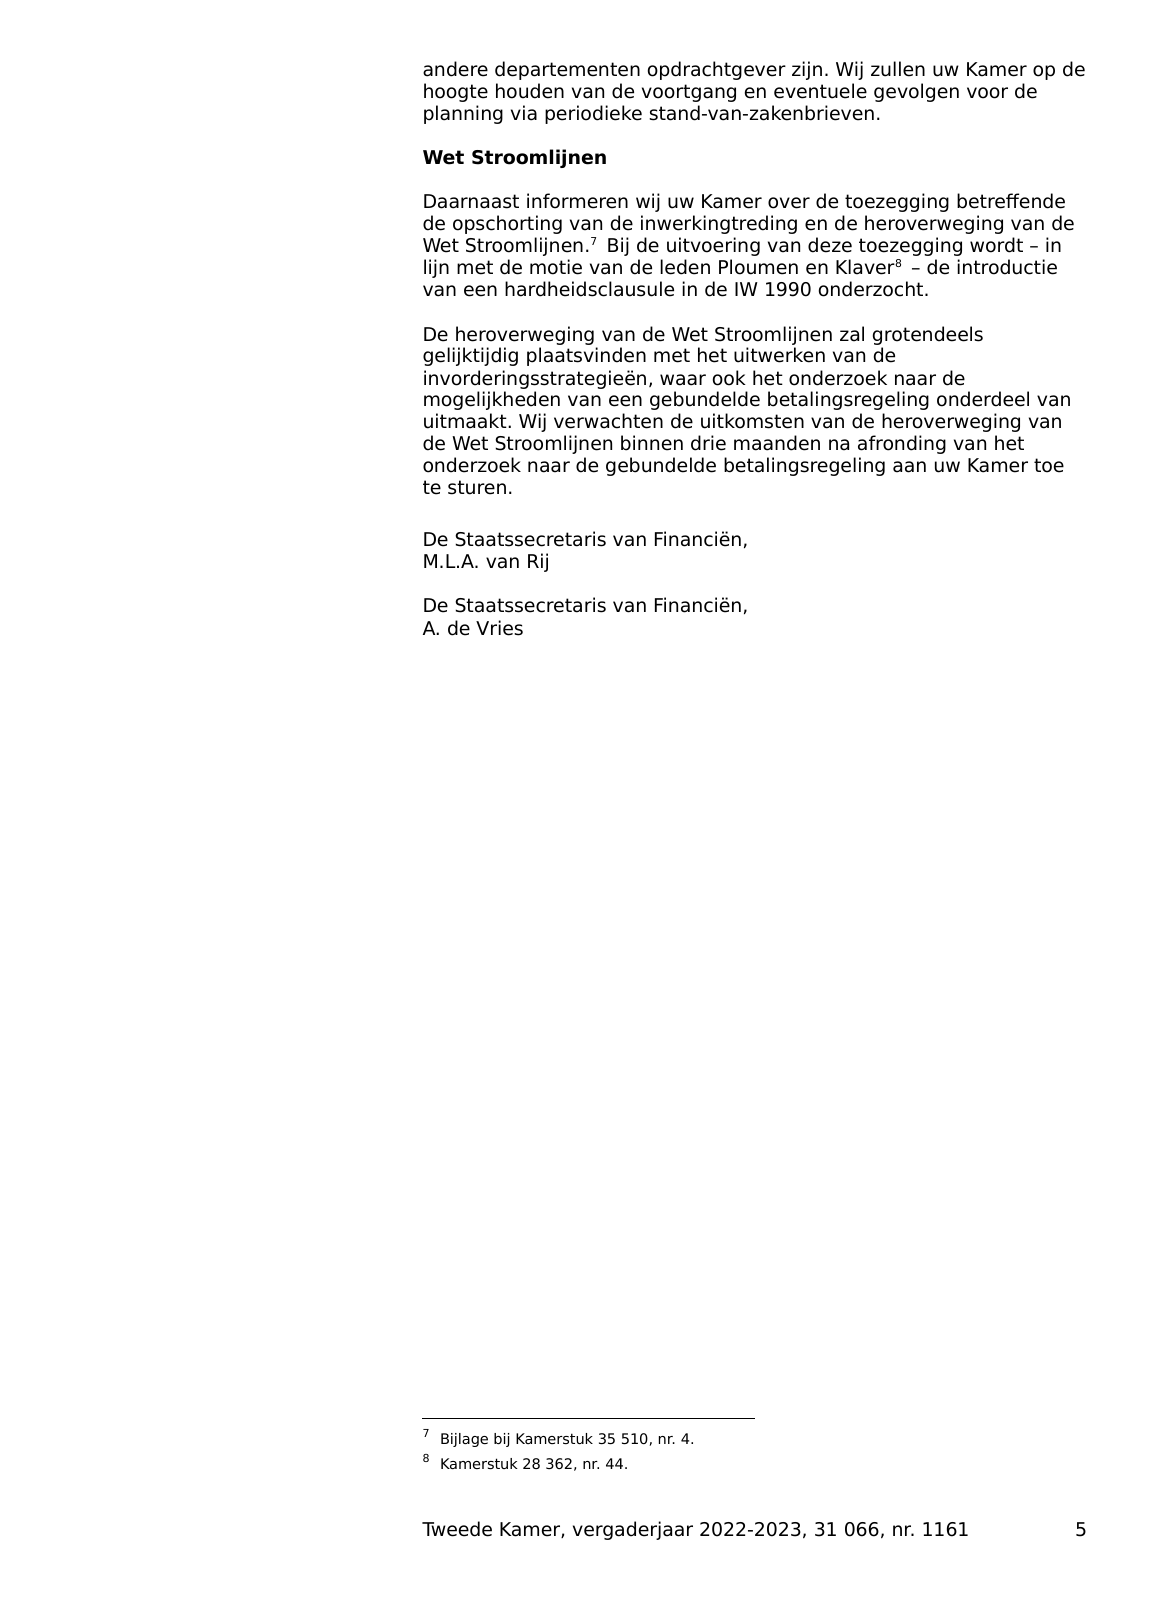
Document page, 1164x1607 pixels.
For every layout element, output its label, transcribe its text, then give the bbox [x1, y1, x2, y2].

text andere departementen opdrachtgever zijn. Wij zullen uw Kamer op de hoogte houden van de voortgang en eventuele gevolgen voor de planning via periodieke stand-van-zakenbrieven. [422, 59, 1087, 125]
text Daarnaast informeren wij uw Kamer over de toezegging betreffende de opschorting van de inwerkingtreding en de heroverweging van de Wet Stroomlijnen. Bij de uitvoering van deze toezegging wordt – in lijn met de motie van de leden Ploumen en Klaver – de introductie van een hardheidsclausule in de IW 1990 onderzocht. [422, 191, 1087, 301]
text Bijlage bij Kamerstuk 35 510, nr. 4. [422, 1427, 1087, 1449]
subtitle Wet Stroomlijnen [422, 147, 1087, 169]
text Kamerstuk 28 362, nr. 44. [422, 1452, 1087, 1474]
text De heroverweging van de Wet Stroomlijnen zal grotendeels gelijktijdig plaatsvinden met het uitwerken van de invorderingsstrategieën, waar ook het onderzoek naar de mogelijkheden van een gebundelde betalingsregeling onderdeel van uitmaakt. Wij verwachten de uitkomsten van de heroverweging van de Wet Stroomlijnen binnen drie maanden na afronding van het onderzoek naar de gebundelde betalingsregeling aan uw Kamer toe te sturen. [422, 323, 1087, 499]
text De Staatssecretaris van Financiën, A. de Vries [422, 595, 1087, 639]
text De Staatssecretaris van Financiën, M.L.A. van Rij [422, 529, 1087, 573]
